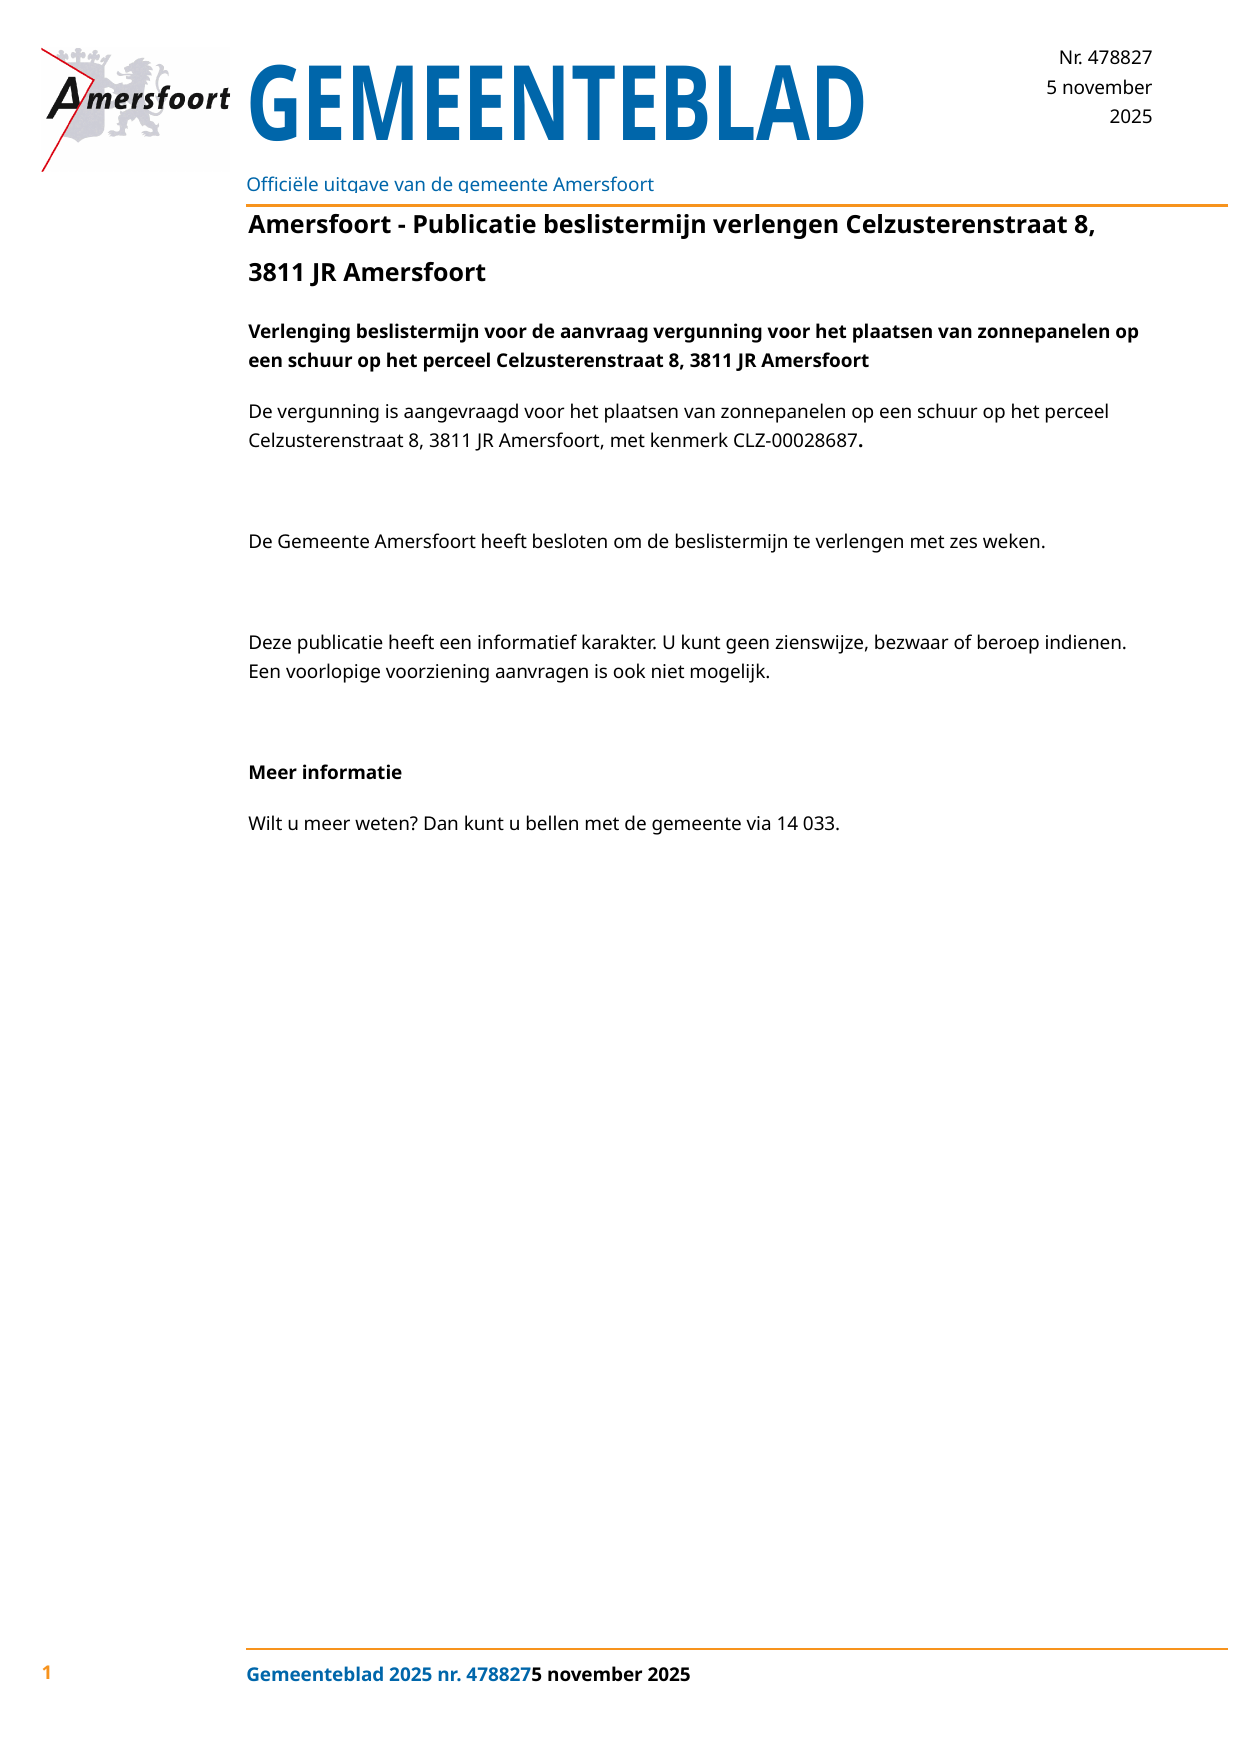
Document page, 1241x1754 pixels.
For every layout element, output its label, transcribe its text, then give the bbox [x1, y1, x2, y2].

text De Gemeente Amersfoort heeft besloten om de beslistermijn te verlengen met zes weken. [248, 528, 1152, 554]
text Meer informatie [248, 759, 1152, 785]
text Deze publicatie heeft een informatief karakter. U kunt geen zienswijze, bezwaar of beroep indienen. Een voorlopige voorziening aanvragen is ook niet mogelijk. [248, 629, 1152, 684]
text De vergunning is aangevraagd voor het plaatsen van zonnepanelen op een schuur op het perceel Celzusterenstraat 8, 3811 JR Amersfoort, met kenmerk CLZ-00028687. [248, 398, 1152, 453]
text Verlenging beslistermijn voor de aanvraag vergunning voor het plaatsen van zonnepanelen op een schuur op het perceel Celzusterenstraat 8, 3811 JR Amersfoort [248, 318, 1152, 373]
text Amersfoort - Publicatie beslistermijn verlengen Celzusterenstraat 8, 3811 JR Amersfoort [248, 207, 1152, 288]
picture [41, 47, 231, 172]
text Wilt u meer weten? Dan kunt u bellen met de gemeente via 14 033. [248, 810, 1152, 836]
